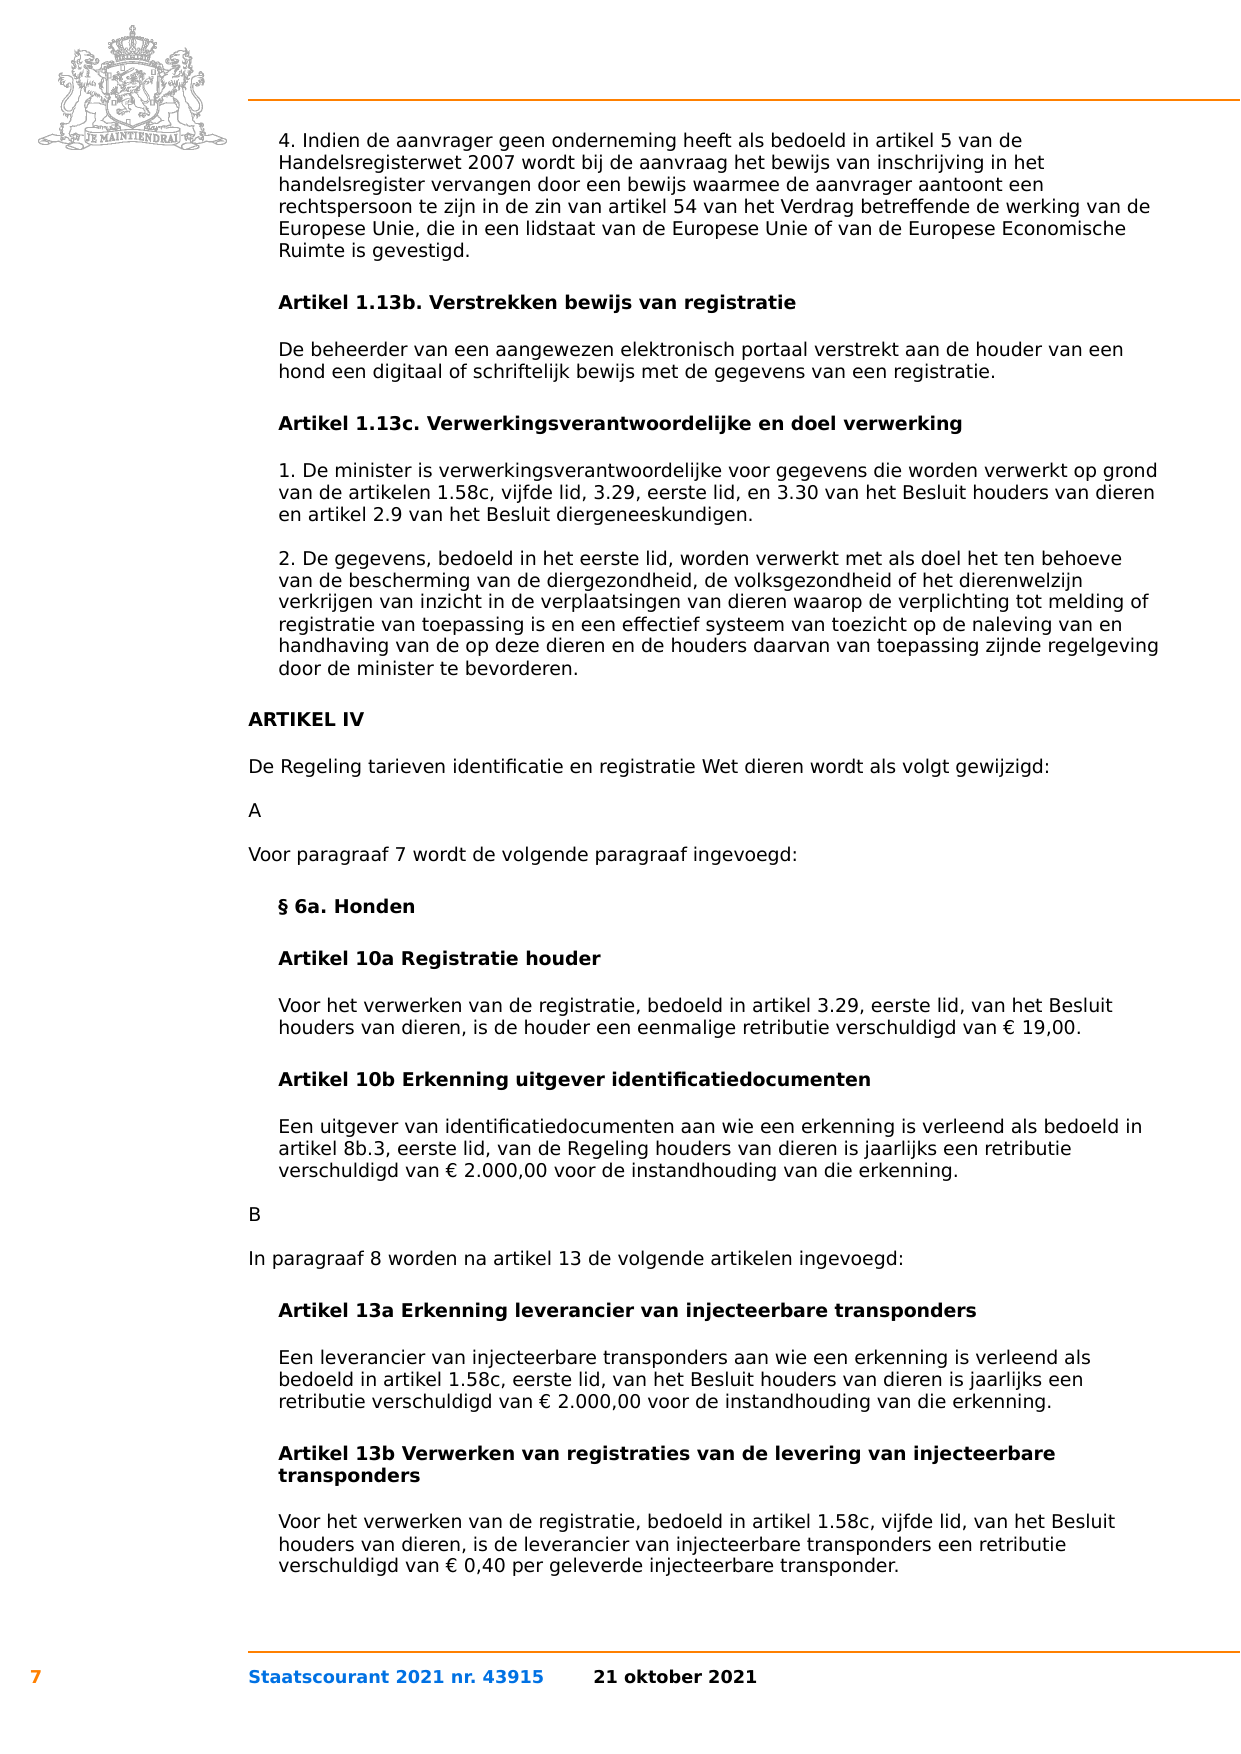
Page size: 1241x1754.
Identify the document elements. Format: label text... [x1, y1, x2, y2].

subtitle Artikel 10a Registratie houder [278, 948, 1163, 970]
subtitle § 6a. Honden [278, 896, 1163, 918]
text 4. Indien de aanvrager geen onderneming heeft als bedoeld in artikel 5 van de Handelsregisterwet 2007 wordt bij de aanvraag het bewijs van inschrijving in het handelsregister vervangen door een bewijs waarmee de aanvrager aantoont een rechtspersoon te zijn in de zin van artikel 54 van het Verdrag betreffende de werking van de Europese Unie, die in een lidstaat van de Europese Unie of van de Europese Economische Ruimte is gevestigd. [278, 130, 1163, 262]
text De beheerder van een aangewezen elektronisch portaal verstrekt aan de houder van een hond een digitaal of schriftelijk bewijs met de gegevens van een registratie. [278, 339, 1163, 383]
text Voor het verwerken van de registratie, bedoeld in artikel 1.58c, vijfde lid, van het Besluit houders van dieren, is de leverancier van injecteerbare transponders een retributie verschuldigd van € 0,40 per geleverde injecteerbare transponder. [278, 1511, 1163, 1577]
text B [248, 1204, 1163, 1226]
text De Regeling tarieven identificatie en registratie Wet dieren wordt als volgt gewijzigd: [248, 756, 1163, 778]
subtitle Artikel 1.13b. Verstrekken bewijs van registratie [278, 292, 1163, 314]
text 2. De gegevens, bedoeld in het eerste lid, worden verwerkt met als doel het ten behoeve van de bescherming van de diergezondheid, de volksgezondheid of het dierenwelzijn verkrijgen van inzicht in de verplaatsingen van dieren waarop de verplichting tot melding of registratie van toepassing is en een effectief systeem van toezicht op de naleving van en handhaving van de op deze dieren en de houders daarvan van toepassing zijnde regelgeving door de minister te bevorderen. [278, 547, 1163, 679]
text Een uitgever van identificatiedocumenten aan wie een erkenning is verleend als bedoeld in artikel 8b.3, eerste lid, van de Regeling houders van dieren is jaarlijks een retributie verschuldigd van € 2.000,00 voor de instandhouding van die erkenning. [278, 1116, 1163, 1182]
subtitle Artikel 1.13c. Verwerkingsverantwoordelijke en doel verwerking [278, 413, 1163, 435]
subtitle Artikel 13b Verwerken van registraties van de levering van injecteerbare transponders [278, 1442, 1163, 1486]
text Voor paragraaf 7 wordt de volgende paragraaf ingevoegd: [248, 844, 1163, 866]
text 1. De minister is verwerkingsverantwoordelijke voor gegevens die worden verwerkt op grond van de artikelen 1.58c, vijfde lid, 3.29, eerste lid, en 3.30 van het Besluit houders van dieren en artikel 2.9 van het Besluit diergeneeskundigen. [278, 460, 1163, 526]
subtitle Artikel 13a Erkenning leverancier van injecteerbare transponders [278, 1299, 1163, 1322]
text A [248, 800, 1163, 822]
text Een leverancier van injecteerbare transponders aan wie een erkenning is verleend als bedoeld in artikel 1.58c, eerste lid, van het Besluit houders van dieren is jaarlijks een retributie verschuldigd van € 2.000,00 voor de instandhouding van die erkenning. [278, 1347, 1163, 1412]
subtitle ARTIKEL IV [248, 709, 1163, 731]
subtitle Artikel 10b Erkenning uitgever identificatiedocumenten [278, 1069, 1163, 1091]
picture [38, 25, 227, 150]
text In paragraaf 8 worden na artikel 13 de volgende artikelen ingevoegd: [248, 1248, 1163, 1269]
text Voor het verwerken van de registratie, bedoeld in artikel 3.29, eerste lid, van het Besluit houders van dieren, is de houder een eenmalige retributie verschuldigd van € 19,00. [278, 995, 1163, 1039]
